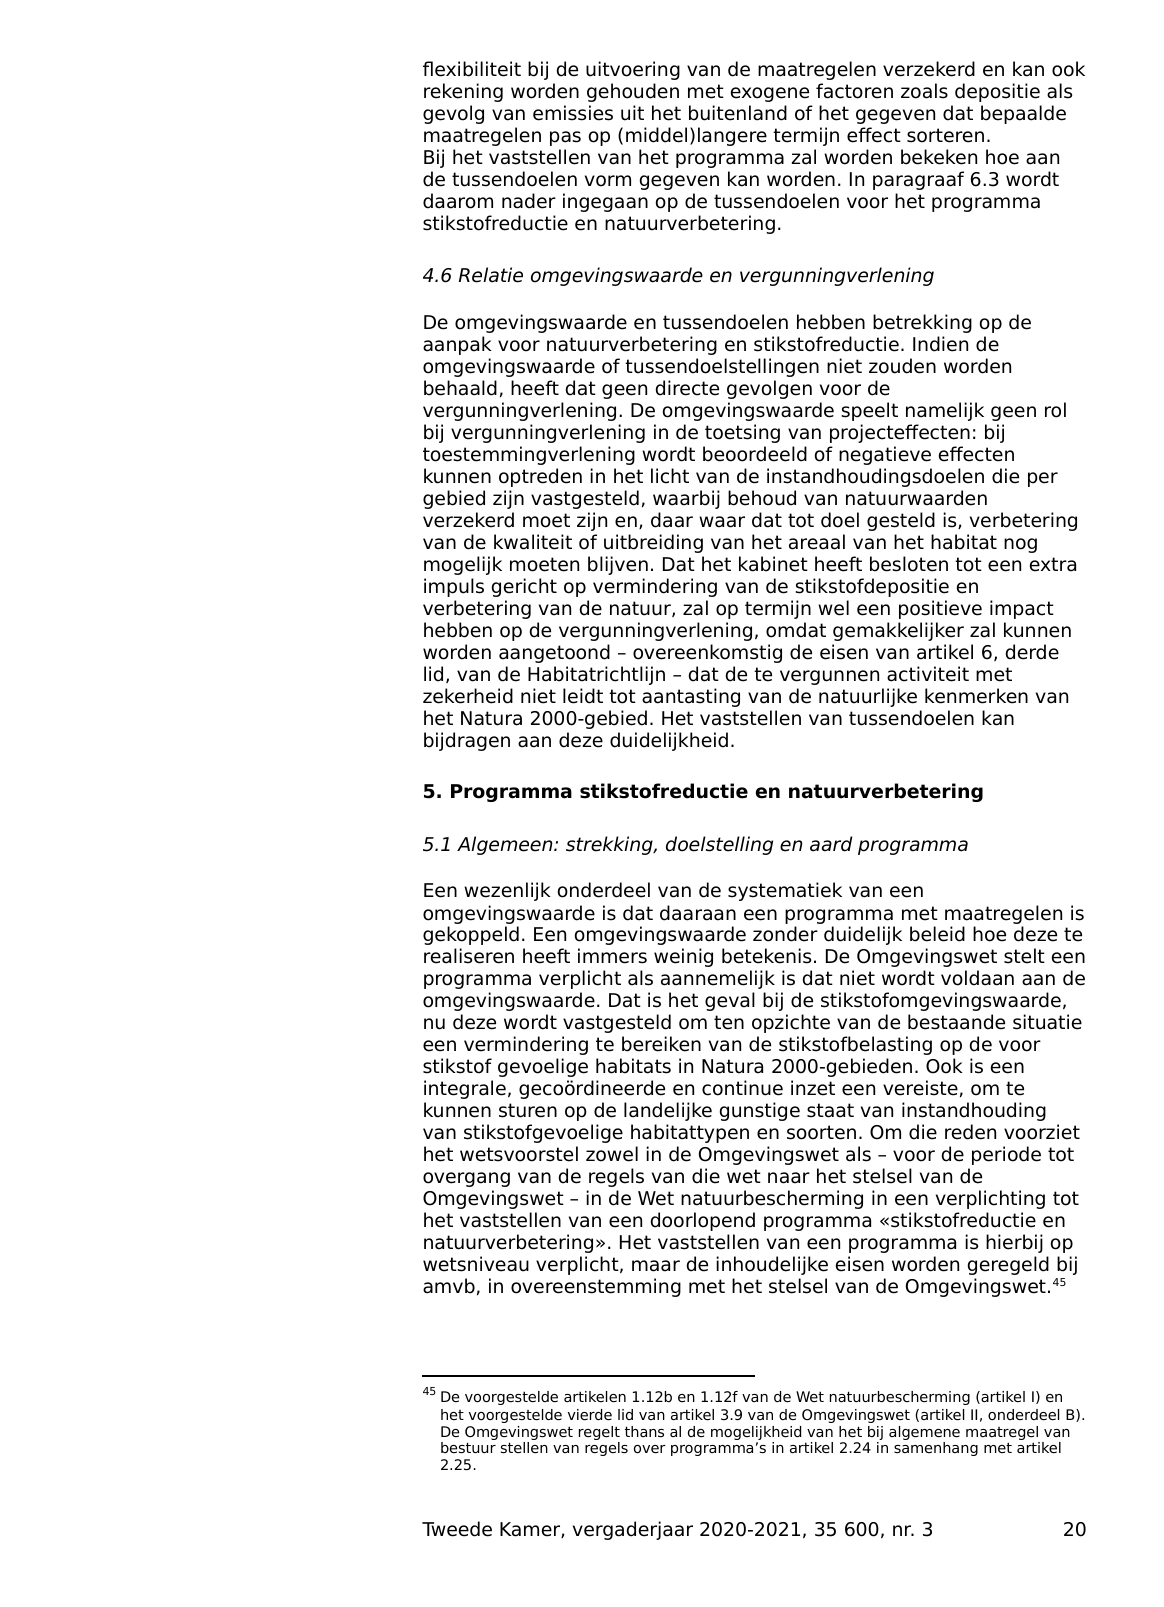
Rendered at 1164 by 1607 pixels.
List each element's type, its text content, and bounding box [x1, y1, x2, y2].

text flexibiliteit bij de uitvoering van de maatregelen verzekerd en kan ook rekening worden gehouden met exogene factoren zoals depositie als gevolg van emissies uit het buitenland of het gegeven dat bepaalde maatregelen pas op (middel)langere termijn effect sorteren. [422, 59, 1087, 147]
text De voorgestelde artikelen 1.12b en 1.12f van de Wet natuurbescherming (artikel I) en het voorgestelde vierde lid van artikel 3.9 van de Omgevingswet (artikel II, onderdeel B). De Omgevingswet regelt thans al de mogelijkheid van het bij algemene maatregel van bestuur stellen van regels over programma’s in artikel 2.24 in samenhang met artikel 2.25. [422, 1385, 1087, 1474]
text Bij het vaststellen van het programma zal worden bekeken hoe aan de tussendoelen vorm gegeven kan worden. In paragraaf 6.3 wordt daarom nader ingegaan op de tussendoelen voor het programma stikstofreductie en natuurverbetering. [422, 147, 1087, 235]
subtitle 4.6 Relatie omgevingswaarde en vergunningverlening [422, 265, 1087, 287]
subtitle 5.1 Algemeen: strekking, doelstelling en aard programma [422, 833, 1087, 855]
text Een wezenlijk onderdeel van de systematiek van een omgevingswaarde is dat daaraan een programma met maatregelen is gekoppeld. Een omgevingswaarde zonder duidelijk beleid hoe deze te realiseren heeft immers weinig betekenis. De Omgevingswet stelt een programma verplicht als aannemelijk is dat niet wordt voldaan aan de omgevingswaarde. Dat is het geval bij de stikstofomgevingswaarde, nu deze wordt vastgesteld om ten opzichte van de bestaande situatie een vermindering te bereiken van de stikstofbelasting op de voor stikstof gevoelige habitats in Natura 2000-gebieden. Ook is een integrale, gecoördineerde en continue inzet een vereiste, om te kunnen sturen op de landelijke gunstige staat van instandhouding van stikstofgevoelige habitattypen en soorten. Om die reden voorziet het wetsvoorstel zowel in de Omgevingswet als – voor de periode tot overgang van de regels van die wet naar het stelsel van de Omgevingswet – in de Wet natuurbescherming in een verplichting tot het vaststellen van een doorlopend programma «stikstofreductie en natuurverbetering». Het vaststellen van een programma is hierbij op wetsniveau verplicht, maar de inhoudelijke eisen worden geregeld bij amvb, in overeenstemming met het stelsel van de Omgevingswet. [422, 880, 1087, 1298]
subtitle 5. Programma stikstofreductie en natuurverbetering [422, 781, 1087, 803]
text De omgevingswaarde en tussendoelen hebben betrekking op de aanpak voor natuurverbetering en stikstofreductie. Indien de omgevingswaarde of tussendoelstellingen niet zouden worden behaald, heeft dat geen directe gevolgen voor de vergunningverlening. De omgevingswaarde speelt namelijk geen rol bij vergunningverlening in de toetsing van projecteffecten: bij toestemmingverlening wordt beoordeeld of negatieve effecten kunnen optreden in het licht van de instandhoudingsdoelen die per gebied zijn vastgesteld, waarbij behoud van natuurwaarden verzekerd moet zijn en, daar waar dat tot doel gesteld is, verbetering van de kwaliteit of uitbreiding van het areaal van het habitat nog mogelijk moeten blijven. Dat het kabinet heeft besloten tot een extra impuls gericht op vermindering van de stikstofdepositie en verbetering van de natuur, zal op termijn wel een positieve impact hebben op de vergunningverlening, omdat gemakkelijker zal kunnen worden aangetoond – overeenkomstig de eisen van artikel 6, derde lid, van de Habitatrichtlijn – dat de te vergunnen activiteit met zekerheid niet leidt tot aantasting van de natuurlijke kenmerken van het Natura 2000-gebied. Het vaststellen van tussendoelen kan bijdragen aan deze duidelijkheid. [422, 312, 1087, 751]
